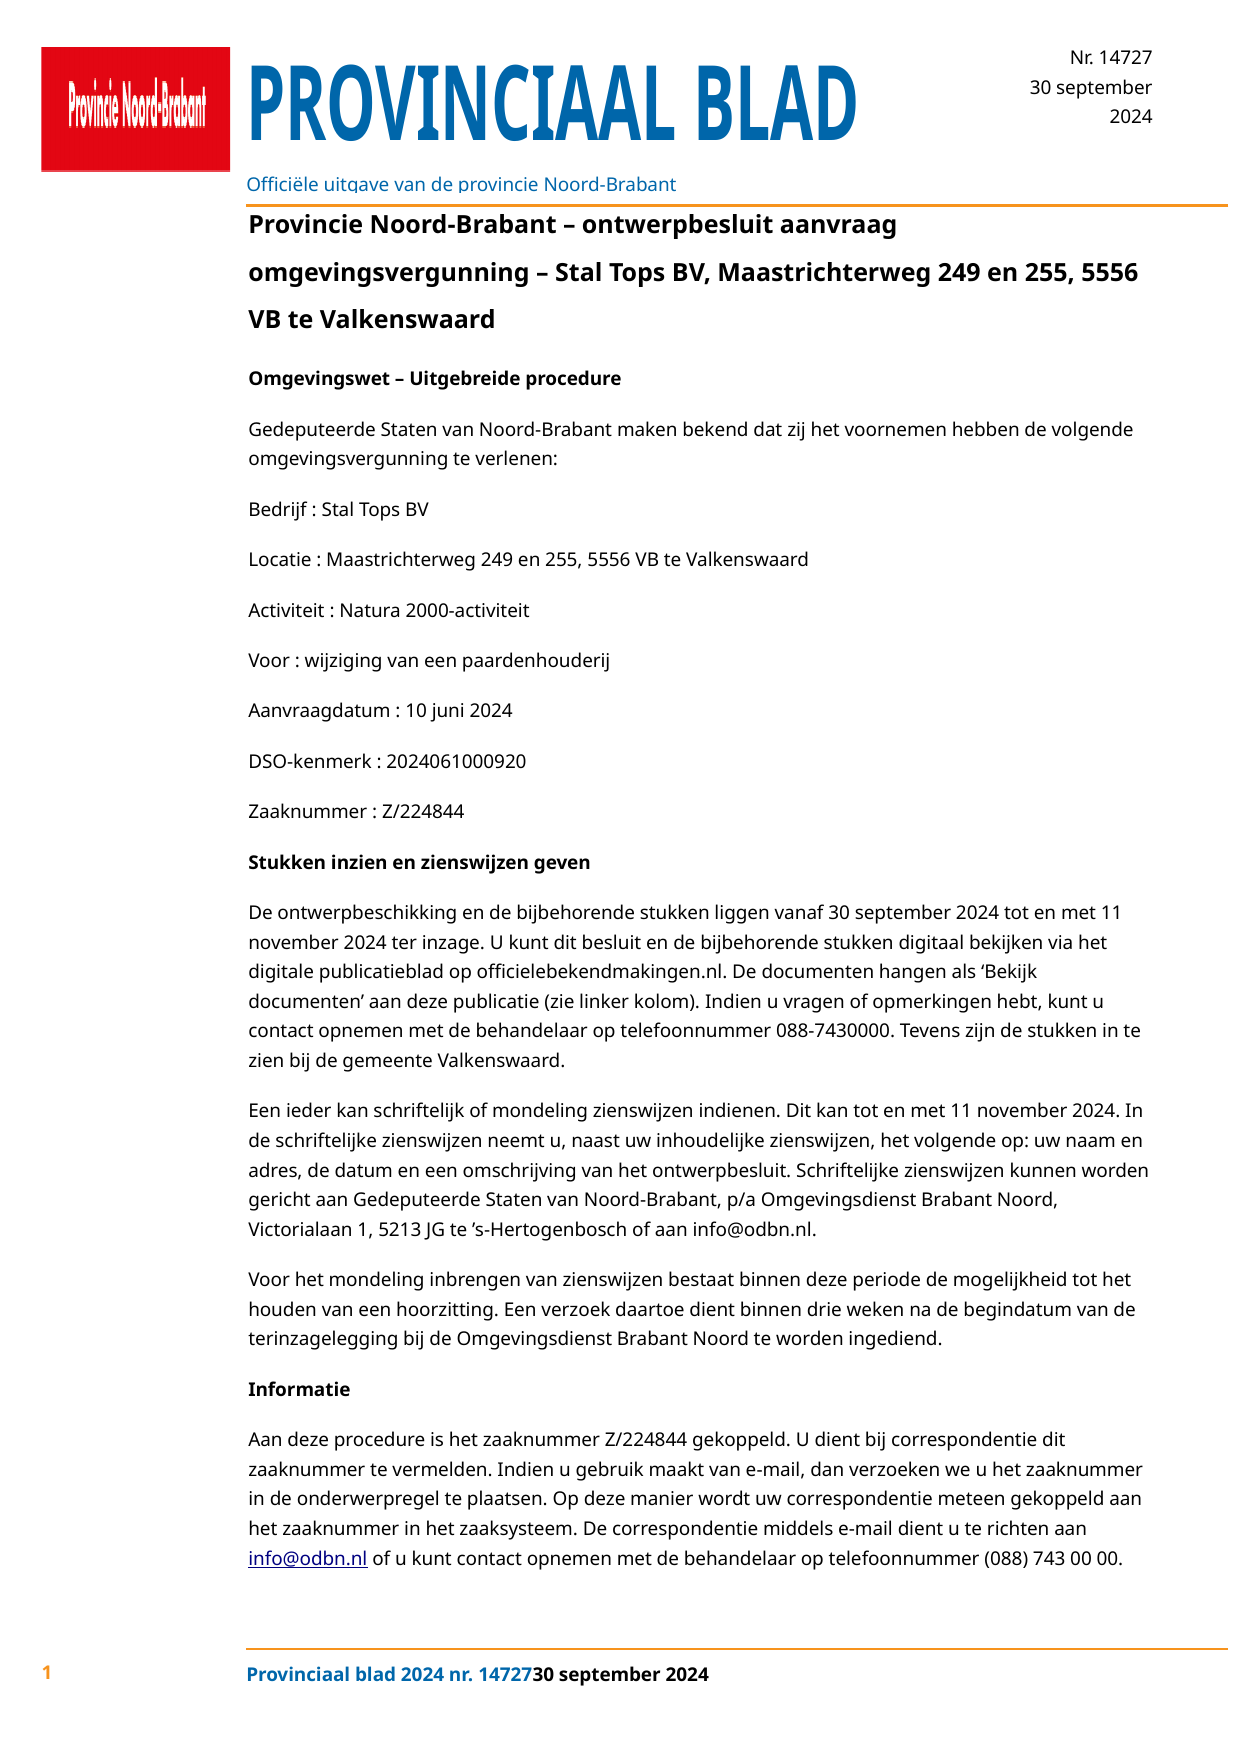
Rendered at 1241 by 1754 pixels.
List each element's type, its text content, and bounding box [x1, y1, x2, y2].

text Omgevingswet – Uitgebreide procedure [248, 366, 1152, 391]
text Voor : wijziging van een paardenhouderij [248, 647, 1152, 673]
text Informatie [248, 1376, 1152, 1402]
text De ontwerpbeschikking en de bijbehorende stukken liggen vanaf 30 september 2024 tot en met 11 november 2024 ter inzage. U kunt dit besluit en de bijbehorende stukken digitaal bekijken via het digitale publicatieblad op officielebekendmakingen.nl. De documenten hangen als ‘Bekijk documenten’ aan deze publicatie (zie linker kolom). Indien u vragen of opmerkingen hebt, kunt u contact opnemen met de behandelaar op telefoonnummer 088-7430000. Tevens zijn de stukken in te zien bij de gemeente Valkenswaard. [248, 899, 1152, 1073]
text Voor het mondeling inbrengen van zienswijzen bestaat binnen deze periode de mogelijkheid tot het houden van een hoorzitting. Een verzoek daartoe dient binnen drie weken na de begindatum van de terinzagelegging bij de Omgevingsdienst Brabant Noord te worden ingediend. [248, 1266, 1152, 1351]
text Activiteit : Natura 2000-activiteit [248, 597, 1152, 622]
text Provincie Noord-Brabant – ontwerpbesluit aanvraag omgevingsvergunning – Stal Tops BV, Maastrichterweg 249 en 255, 5556 VB te Valkenswaard [248, 207, 1152, 336]
text Locatie : Maastrichterweg 249 en 255, 5556 VB te Valkenswaard [248, 546, 1152, 572]
text Een ieder kan schriftelijk of mondeling zienswijzen indienen. Dit kan tot en met 11 november 2024. In de schriftelijke zienswijzen neemt u, naast uw inhoudelijke zienswijzen, het volgende op: uw naam en adres, de datum en een omschrijving van het ontwerpbesluit. Schriftelijke zienswijzen kunnen worden gericht aan Gedeputeerde Staten van Noord-Brabant, p/a Omgevingsdienst Brabant Noord, Victorialaan 1, 5213 JG te ’s-Hertogenbosch of aan info@odbn.nl. [248, 1098, 1152, 1242]
text Stukken inzien en zienswijzen geven [248, 849, 1152, 874]
text Aan deze procedure is het zaaknummer Z/224844 gekoppeld. U dient bij correspondentie dit zaaknummer te vermelden. Indien u gebruik maakt van e-mail, dan verzoeken we u het zaaknummer in de onderwerpregel te plaatsen. Op deze manier wordt uw correspondentie meteen gekoppeld aan het zaaknummer in het zaaksysteem. De correspondentie middels e-mail dient u te richten aan info@odbn.nl of u kunt contact opnemen met de behandelaar op telefoonnummer (088) 743 00 00. [248, 1426, 1152, 1570]
text DSO-kenmerk : 2024061000920 [248, 748, 1152, 774]
picture [41, 47, 231, 172]
text Aanvraagdatum : 10 juni 2024 [248, 698, 1152, 723]
text Gedeputeerde Staten van Noord-Brabant maken bekend dat zij het voornemen hebben de volgende omgevingsvergunning te verlenen: [248, 416, 1152, 471]
text Bedrijf : Stal Tops BV [248, 496, 1152, 522]
text Zaaknummer : Z/224844 [248, 798, 1152, 824]
